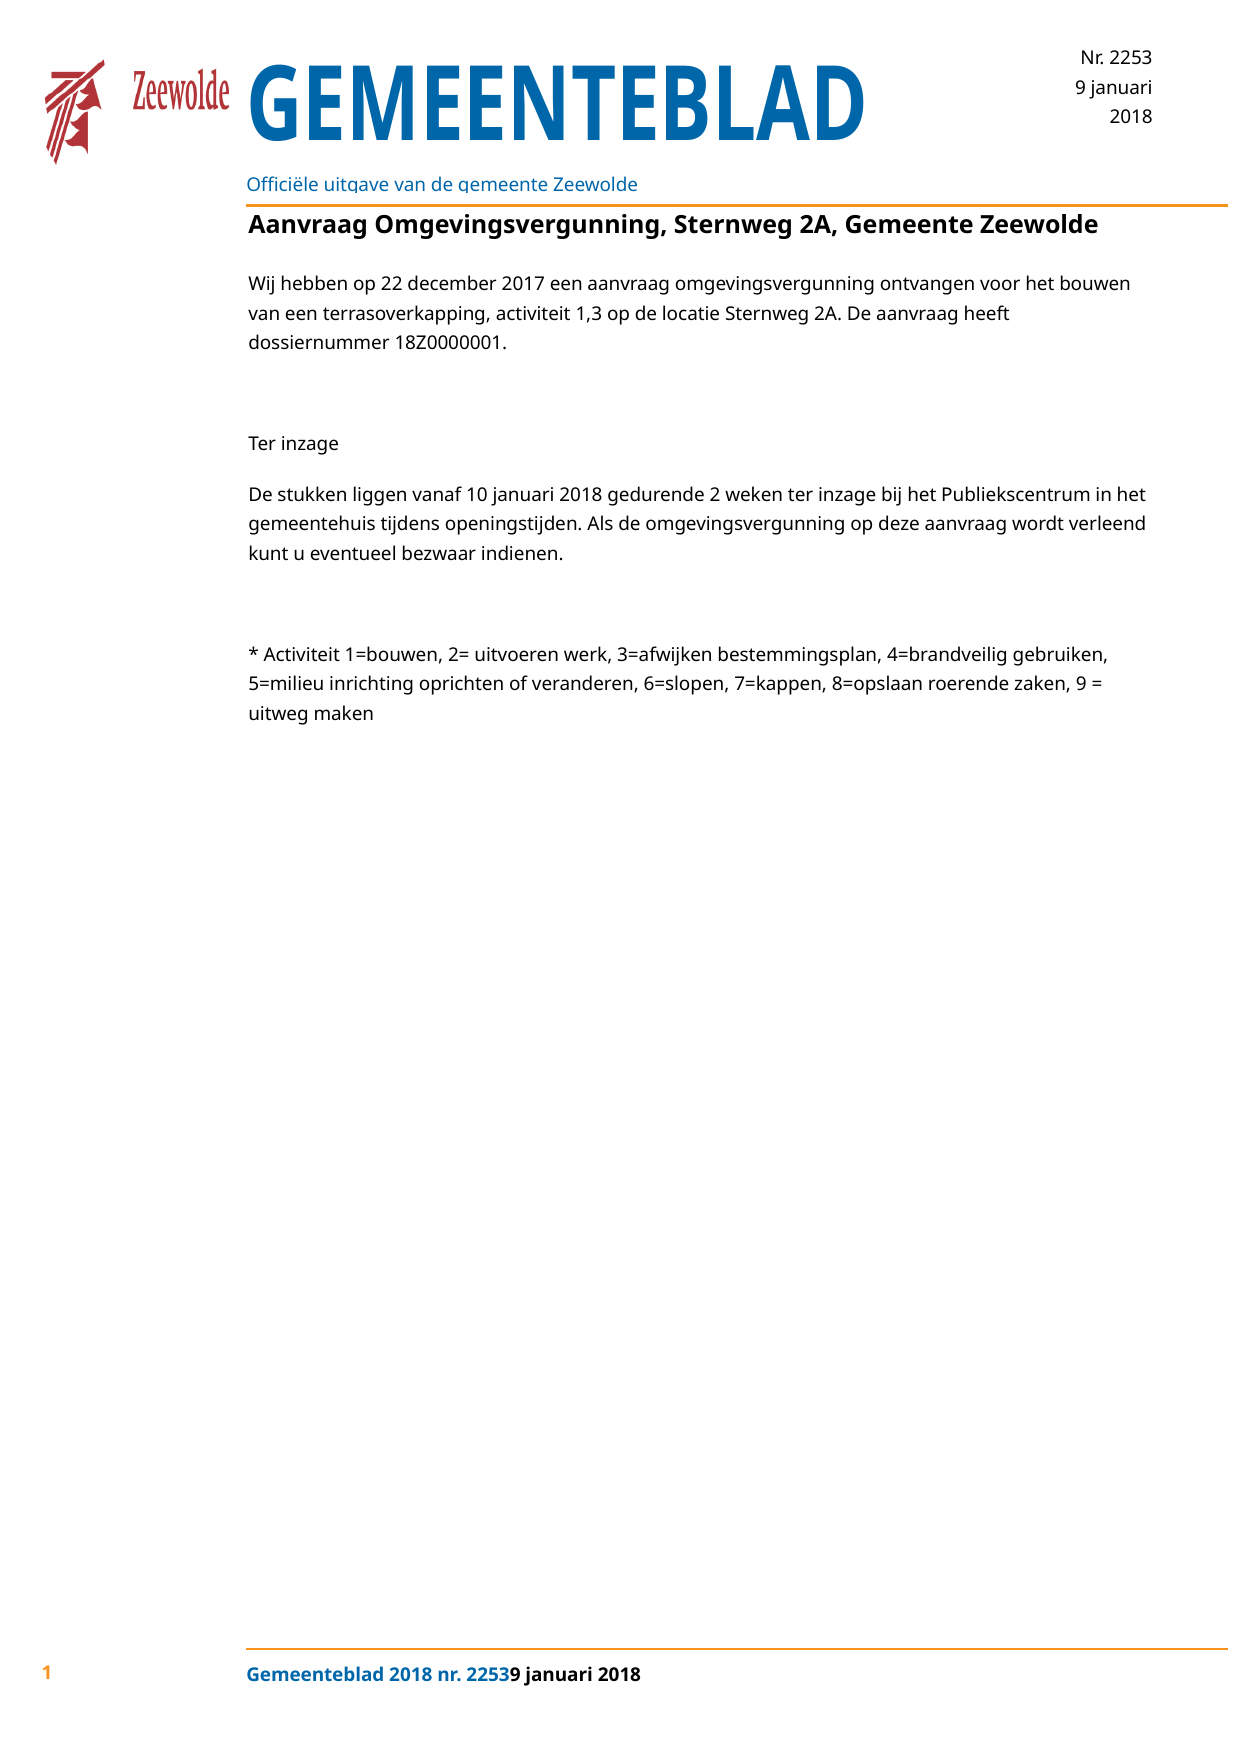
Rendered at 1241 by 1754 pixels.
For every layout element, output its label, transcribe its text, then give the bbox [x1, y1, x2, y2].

text Wij hebben op 22 december 2017 een aanvraag omgevingsvergunning ontvangen voor het bouwen van een terrasoverkapping, activiteit 1,3 op de locatie Sternweg 2A. De aanvraag heeft dossiernummer 18Z0000001. [248, 270, 1152, 355]
text Aanvraag Omgevingsvergunning, Sternweg 2A, Gemeente Zeewolde [248, 207, 1152, 241]
text Ter inzage [248, 430, 1152, 456]
picture [41, 47, 231, 172]
text * Activiteit 1=bouwen, 2= uitvoeren werk, 3=afwijken bestemmingsplan, 4=brandveilig gebruiken, 5=milieu inrichting oprichten of veranderen, 6=slopen, 7=kappen, 8=opslaan roerende zaken, 9 = uitweg maken [248, 641, 1152, 726]
text De stukken liggen vanaf 10 januari 2018 gedurende 2 weken ter inzage bij het Publiekscentrum in het gemeentehuis tijdens openingstijden. Als de omgevingsvergunning op deze aanvraag wordt verleend kunt u eventueel bezwaar indienen. [248, 481, 1152, 566]
